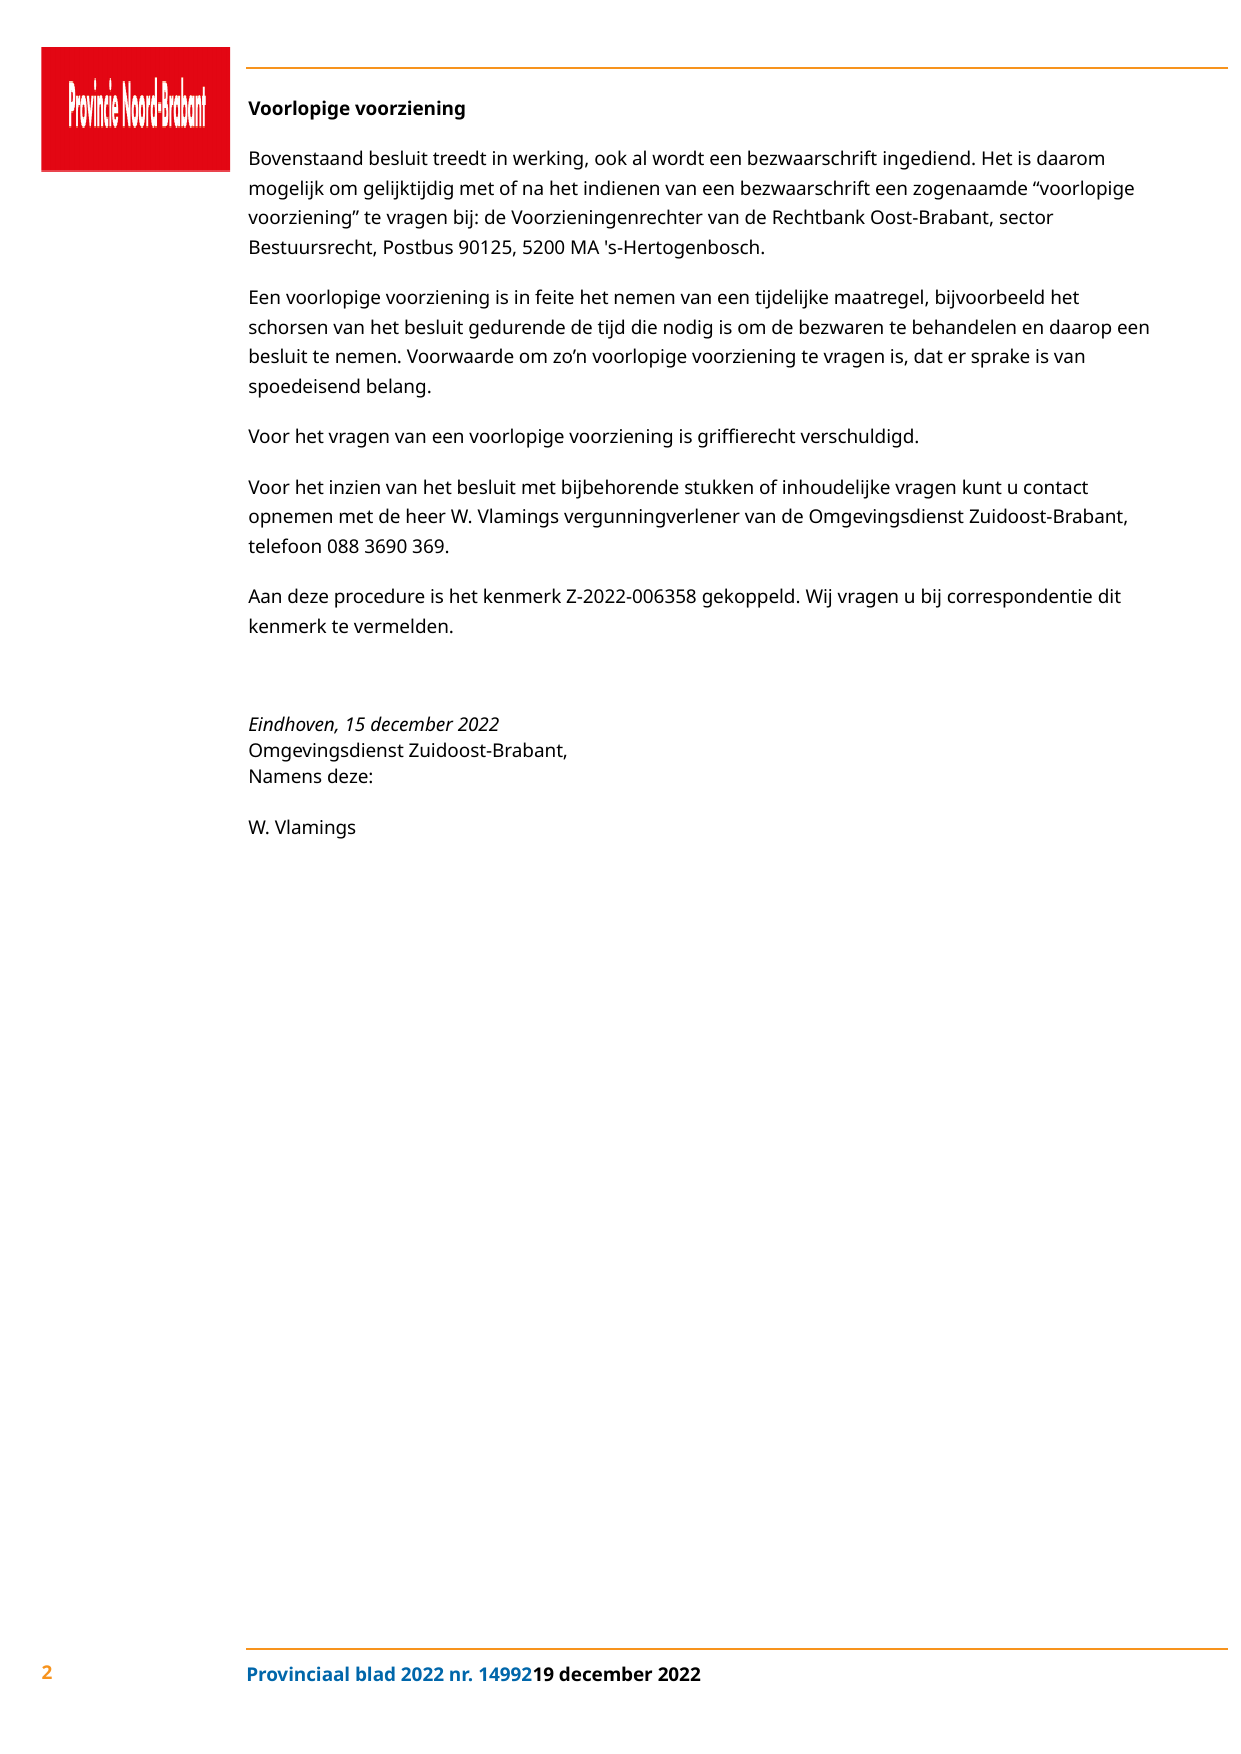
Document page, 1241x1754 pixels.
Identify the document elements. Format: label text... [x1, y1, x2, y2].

text Bovenstaand besluit treedt in werking, ook al wordt een bezwaarschrift ingediend. Het is daarom mogelijk om gelijktijdig met of na het indienen van een bezwaarschrift een zogenaamde “voorlopige voorziening” te vragen bij: de Voorzieningenrechter van de Rechtbank Oost-Brabant, sector Bestuursrecht, Postbus 90125, 5200 MA 's‑Hertogenbosch. [248, 145, 1152, 260]
text Een voorlopige voorziening is in feite het nemen van een tijdelijke maatregel, bijvoorbeeld het schorsen van het besluit gedurende de tijd die nodig is om de bezwaren te behandelen en daarop een besluit te nemen. Voorwaarde om zo’n voorlopige voorziening te vragen is, dat er sprake is van spoedeisend belang. [248, 284, 1152, 399]
text Voor het vragen van een voorlopige voorziening is griffierecht verschuldigd. [248, 423, 1152, 449]
text Voorlopige voorziening [248, 95, 1152, 121]
text Omgevingsdienst Zuidoost-Brabant, [248, 737, 1152, 763]
text Voor het inzien van het besluit met bijbehorende stukken of inhoudelijke vragen kunt u contact opnemen met de heer W. Vlamings vergunningverlener van de Omgevingsdienst Zuidoost-Brabant, telefoon 088 3690 369. [248, 474, 1152, 559]
text W. Vlamings [248, 814, 1152, 840]
text Aan deze procedure is het kenmerk Z-2022-006358 gekoppeld. Wij vragen u bij correspondentie dit kenmerk te vermelden. [248, 583, 1152, 639]
text Eindhoven, 15 december 2022 [248, 711, 1152, 737]
picture [41, 47, 231, 172]
text Namens deze: [248, 763, 1152, 788]
